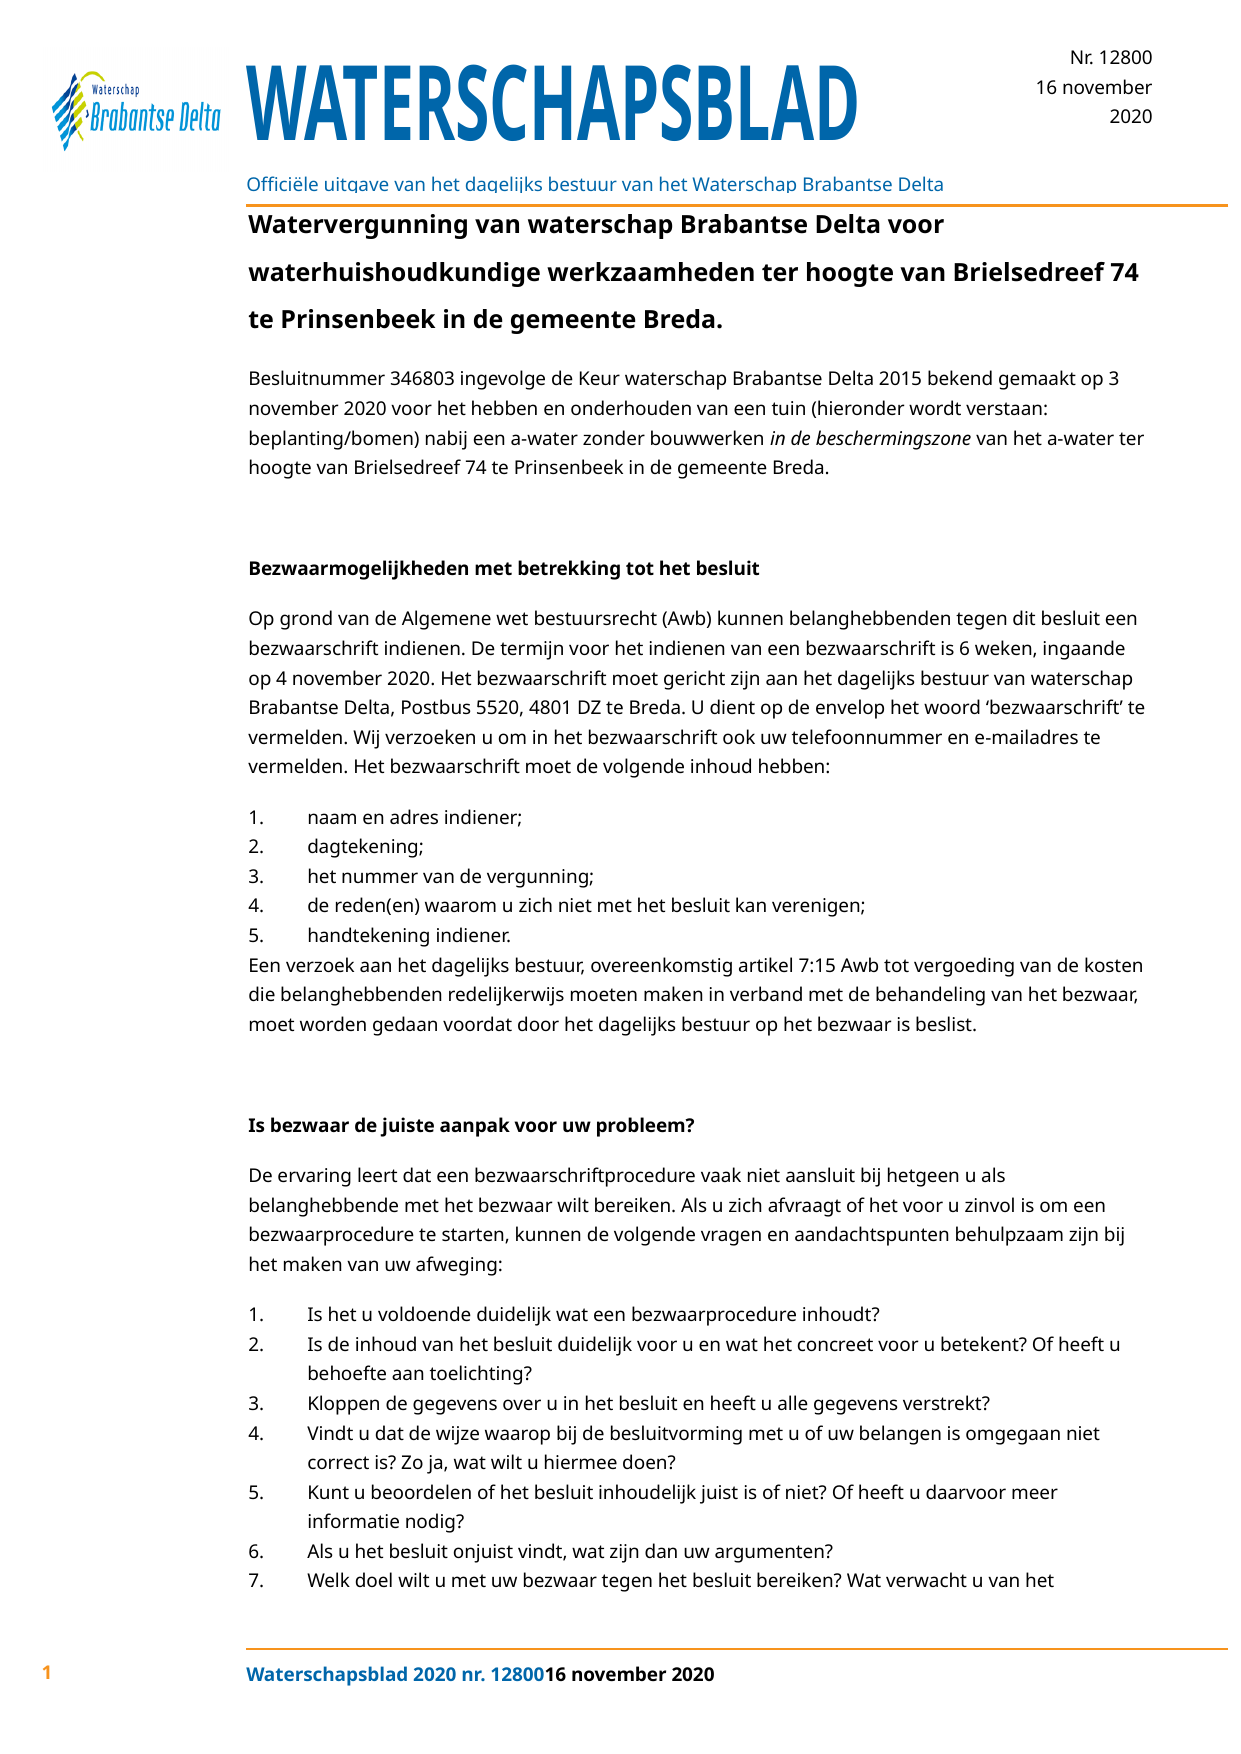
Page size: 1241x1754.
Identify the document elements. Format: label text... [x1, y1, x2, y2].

text Bezwaarmogelijkheden met betrekking tot het besluit [248, 555, 1152, 581]
picture [41, 47, 231, 172]
list handtekening indiener. [248, 922, 1152, 948]
list Welk doel wilt u met uw bezwaar tegen het besluit bereiken? Wat verwacht u van het [248, 1568, 1152, 1593]
list Kloppen de gegevens over u in het besluit en heeft u alle gegevens verstrekt? [248, 1390, 1152, 1416]
list Is het u voldoende duidelijk wat een bezwaarprocedure inhoudt? [248, 1301, 1152, 1327]
list dagtekening; [248, 833, 1152, 859]
text Op grond van de Algemene wet bestuursrecht (Awb) kunnen belanghebbenden tegen dit besluit een bezwaarschrift indienen. De termijn voor het indienen van een bezwaarschrift is 6 weken, ingaande op 4 november 2020. Het bezwaarschrift moet gericht zijn aan het dagelijks bestuur van waterschap Brabantse Delta, Postbus 5520, 4801 DZ te Breda. U dient op de envelop het woord ‘bezwaarschrift’ te vermelden. Wij verzoeken u om in het bezwaarschrift ook uw telefoonnummer en e‑mailadres te vermelden. Het bezwaarschrift moet de volgende inhoud hebben: [248, 606, 1152, 779]
text Is bezwaar de juiste aanpak voor uw probleem? [248, 1112, 1152, 1137]
list Vindt u dat de wijze waarop bij de besluitvorming met u of uw belangen is omgegaan niet correct is? Zo ja, wat wilt u hiermee doen? [248, 1420, 1152, 1475]
text De ervaring leert dat een bezwaarschriftprocedure vaak niet aansluit bij hetgeen u als belanghebbende met het bezwaar wilt bereiken. Als u zich afvraagt of het voor u zinvol is om een bezwaarprocedure te starten, kunnen de volgende vragen en aandachtspunten behulpzaam zijn bij het maken van uw afweging: [248, 1162, 1152, 1277]
list Kunt u beoordelen of het besluit inhoudelijk juist is of niet? Of heeft u daarvoor meer informatie nodig? [248, 1479, 1152, 1534]
text Besluitnummer 346803 ingevolge de Keur waterschap Brabantse Delta 2015 bekend gemaakt op 3 november 2020 voor het hebben en onderhouden van een tuin (hieronder wordt verstaan: beplanting/bomen) nabij een a-water zonder bouwwerken in de beschermingszone van het a-water ter hoogte van Brielsedreef 74 te Prinsenbeek in de gemeente Breda. [248, 366, 1152, 480]
list de reden(en) waarom u zich niet met het besluit kan verenigen; [248, 893, 1152, 918]
list naam en adres indiener; [248, 804, 1152, 829]
text Watervergunning van waterschap Brabantse Delta voor waterhuishoudkundige werkzaamheden ter hoogte van Brielsedreef 74 te Prinsenbeek in de gemeente Breda. [248, 207, 1152, 336]
text Een verzoek aan het dagelijks bestuur, overeenkomstig artikel 7:15 Awb tot vergoeding van de kosten die belanghebbenden redelijkerwijs moeten maken in verband met de behandeling van het bezwaar, moet worden gedaan voordat door het dagelijks bestuur op het bezwaar is beslist. [248, 952, 1152, 1037]
list Als u het besluit onjuist vindt, wat zijn dan uw argumenten? [248, 1538, 1152, 1564]
list het nummer van de vergunning; [248, 863, 1152, 889]
list Is de inhoud van het besluit duidelijk voor u en wat het concreet voor u betekent? Of heeft u behoefte aan toelichting? [248, 1331, 1152, 1386]
